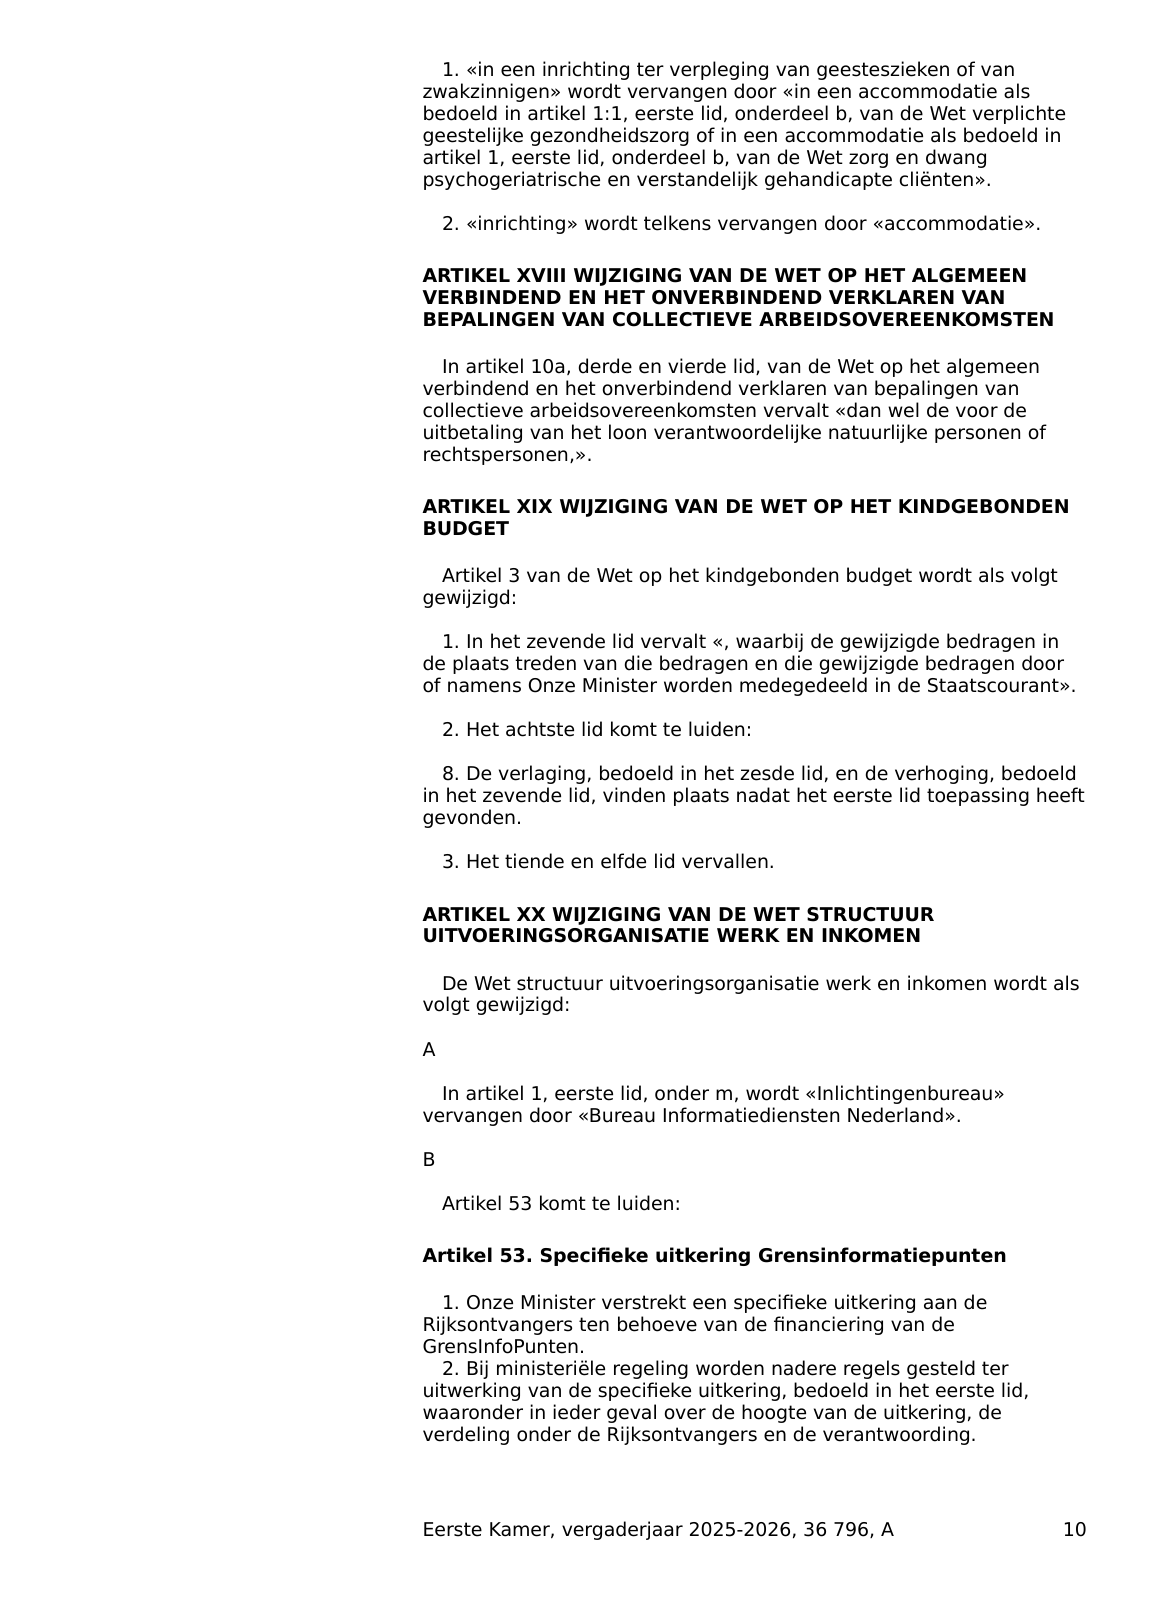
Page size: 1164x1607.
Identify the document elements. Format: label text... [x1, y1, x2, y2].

text A [422, 1038, 1087, 1061]
text 2. «inrichting» wordt telkens vervangen door «accommodatie». [422, 213, 1087, 235]
text Artikel 53 komt te luiden: [422, 1193, 1087, 1215]
subtitle ARTIKEL XIX WIJZIGING VAN DE WET OP HET KINDGEBONDEN BUDGET [422, 496, 1087, 540]
text 1. In het zevende lid vervalt «, waarbij de gewijzigde bedragen in de plaats treden van die bedragen en die gewijzigde bedragen door of namens Onze Minister worden medegedeeld in de Staatscourant». [422, 631, 1087, 697]
subtitle ARTIKEL XX WIJZIGING VAN DE WET STRUCTUUR UITVOERINGSORGANISATIE WERK EN INKOMEN [422, 903, 1087, 947]
text 8. De verlaging, bedoeld in het zesde lid, en de verhoging, bedoeld in het zevende lid, vinden plaats nadat het eerste lid toepassing heeft gevonden. [422, 763, 1087, 829]
text In artikel 1, eerste lid, onder m, wordt «Inlichtingenbureau» vervangen door «Bureau Informatiediensten Nederland». [422, 1083, 1087, 1127]
text 2. Het achtste lid komt te luiden: [422, 719, 1087, 741]
text B [422, 1149, 1087, 1171]
text Artikel 3 van de Wet op het kindgebonden budget wordt als volgt gewijzigd: [422, 565, 1087, 609]
text 1. «in een inrichting ter verpleging van geesteszieken of van zwakzinnigen» wordt vervangen door «in een accommodatie als bedoeld in artikel 1:1, eerste lid, onderdeel b, van de Wet verplichte geestelijke gezondheidszorg of in een accommodatie als bedoeld in artikel 1, eerste lid, onderdeel b, van de Wet zorg en dwang psychogeriatrische en verstandelijk gehandicapte cliënten». [422, 59, 1087, 191]
subtitle Artikel 53. Specifieke uitkering Grensinformatiepunten [422, 1245, 1087, 1267]
text 1. Onze Minister verstrekt een specifieke uitkering aan de Rijksontvangers ten behoeve van de financiering van de GrensInfoPunten. [422, 1292, 1087, 1358]
subtitle ARTIKEL XVIII WIJZIGING VAN DE WET OP HET ALGEMEEN VERBINDEND EN HET ONVERBINDEND VERKLAREN VAN BEPALINGEN VAN COLLECTIEVE ARBEIDSOVEREENKOMSTEN [422, 265, 1087, 331]
text 2. Bij ministeriële regeling worden nadere regels gesteld ter uitwerking van de specifieke uitkering, bedoeld in het eerste lid, waaronder in ieder geval over de hoogte van de uitkering, de verdeling onder de Rijksontvangers en de verantwoording. [422, 1358, 1087, 1446]
text De Wet structuur uitvoeringsorganisatie werk en inkomen wordt als volgt gewijzigd: [422, 972, 1087, 1016]
text 3. Het tiende en elfde lid vervallen. [422, 851, 1087, 873]
text In artikel 10a, derde en vierde lid, van de Wet op het algemeen verbindend en het onverbindend verklaren van bepalingen van collectieve arbeidsovereenkomsten vervalt «dan wel de voor de uitbetaling van het loon verantwoordelijke natuurlijke personen of rechtspersonen,». [422, 356, 1087, 466]
